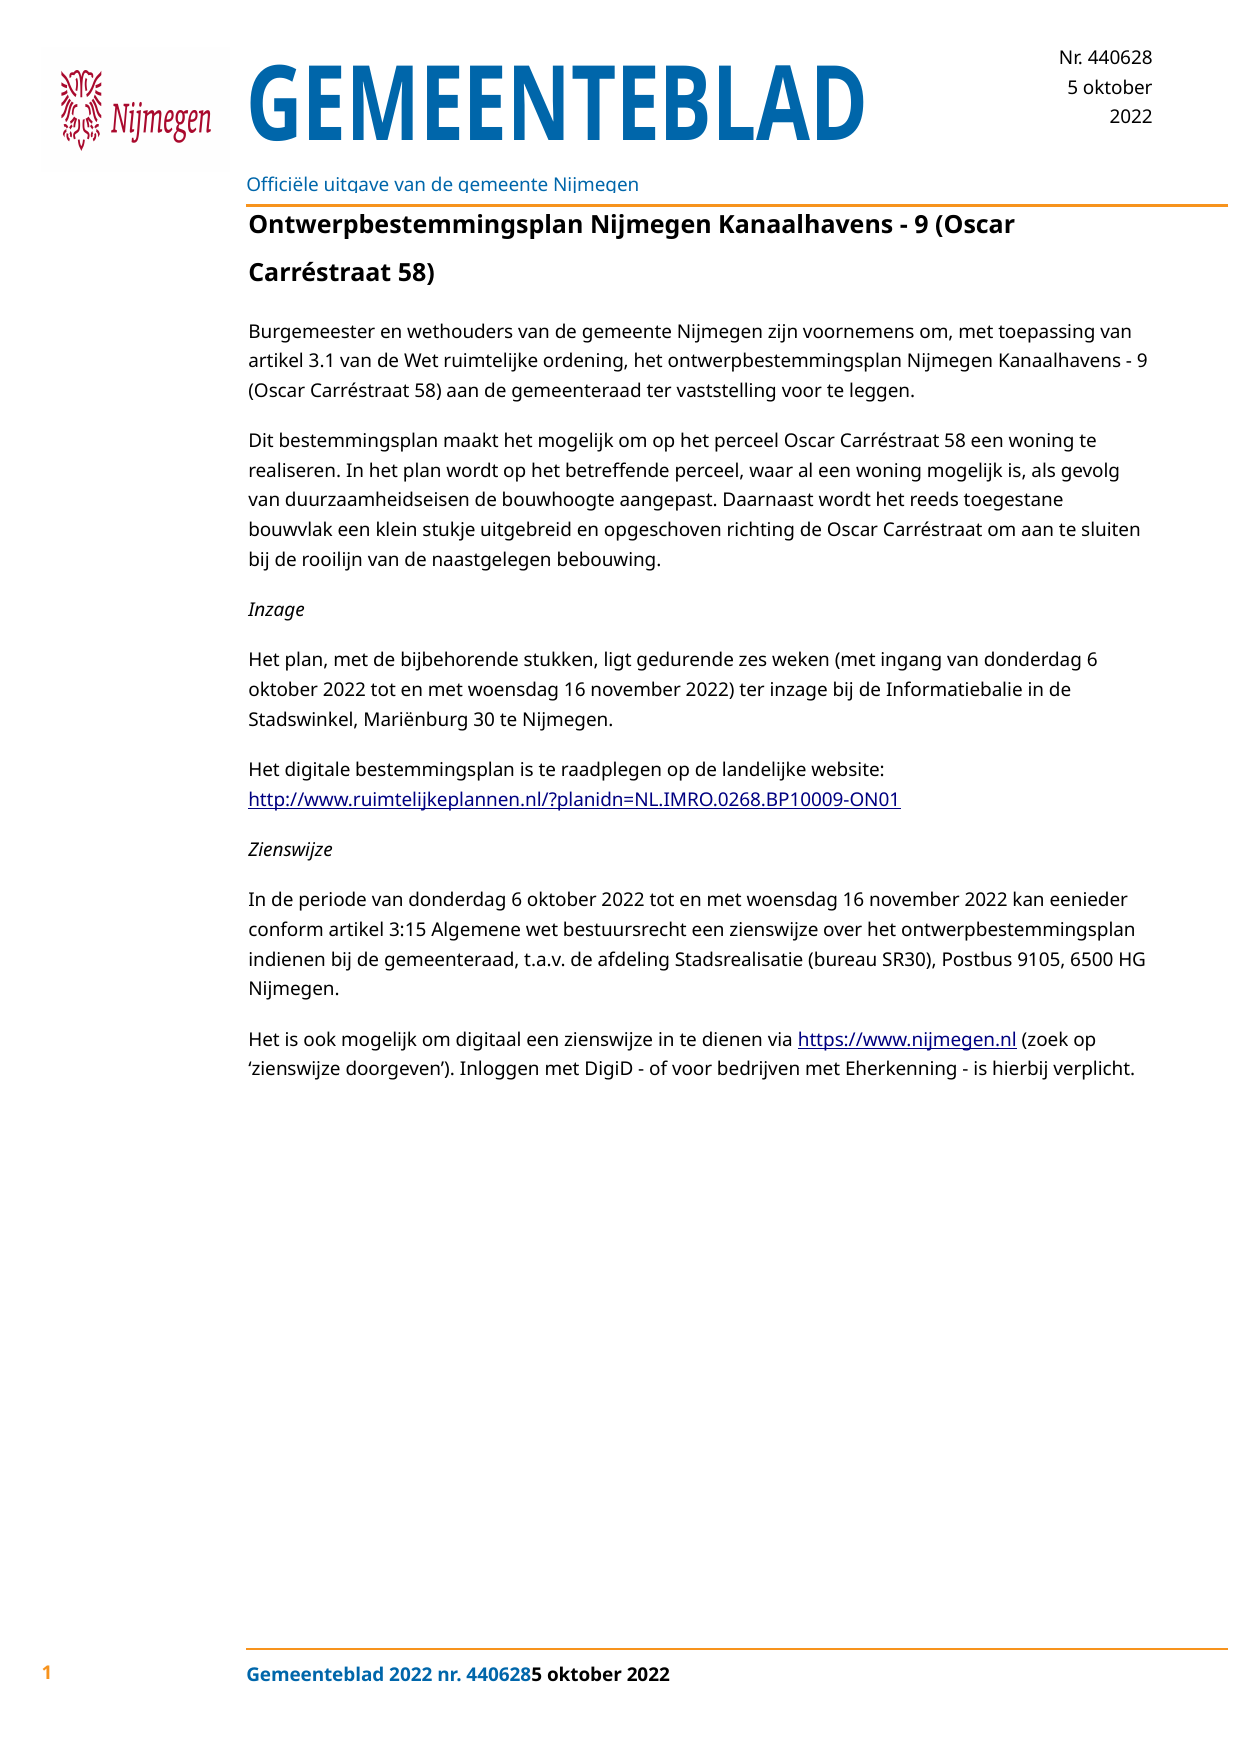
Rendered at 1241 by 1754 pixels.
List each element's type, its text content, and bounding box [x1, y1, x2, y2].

text Dit bestemmingsplan maakt het mogelijk om op het perceel Oscar Carréstraat 58 een woning te realiseren. In het plan wordt op het betreffende perceel, waar al een woning mogelijk is, als gevolg van duurzaamheidseisen de bouwhoogte aangepast. Daarnaast wordt het reeds toegestane bouwvlak een klein stukje uitgebreid en opgeschoven richting de Oscar Carréstraat om aan te sluiten bij de rooilijn van de naastgelegen bebouwing. [248, 427, 1152, 572]
text Burgemeester en wethouders van de gemeente Nijmegen zijn voornemens om, met toepassing van artikel 3.1 van de Wet ruimtelijke ordening, het ontwerpbestemmingsplan Nijmegen Kanaalhavens - 9 (Oscar Carréstraat 58) aan de gemeenteraad ter vaststelling voor te leggen. [248, 318, 1152, 403]
text Het is ook mogelijk om digitaal een zienswijze in te dienen via https://www.nijmegen.nl (zoek op ‘zienswijze doorgeven’). Inloggen met DigiD - of voor bedrijven met Eherkenning - is hierbij verplicht. [248, 1026, 1152, 1081]
picture [41, 47, 231, 172]
text Het digitale bestemmingsplan is te raadplegen op de landelijke website: http://www.ruimtelijkeplannen.nl/?planidn=NL.IMRO.0268.BP10009-ON01 [248, 756, 1152, 812]
text Het plan, met de bijbehorende stukken, ligt gedurende zes weken (met ingang van donderdag 6 oktober 2022 tot en met woensdag 16 november 2022) ter inzage bij de Informatiebalie in de Stadswinkel, Mariënburg 30 te Nijmegen. [248, 647, 1152, 732]
text Inzage [248, 596, 1152, 622]
text Ontwerpbestemmingsplan Nijmegen Kanaalhavens - 9 (Oscar Carréstraat 58) [248, 207, 1152, 288]
text In de periode van donderdag 6 oktober 2022 tot en met woensdag 16 november 2022 kan eenieder conform artikel 3:15 Algemene wet bestuursrecht een zienswijze over het ontwerpbestemmingsplan indienen bij de gemeenteraad, t.a.v. de afdeling Stadsrealisatie (bureau SR30), Postbus 9105, 6500 HG Nijmegen. [248, 887, 1152, 1001]
text Zienswijze [248, 836, 1152, 862]
